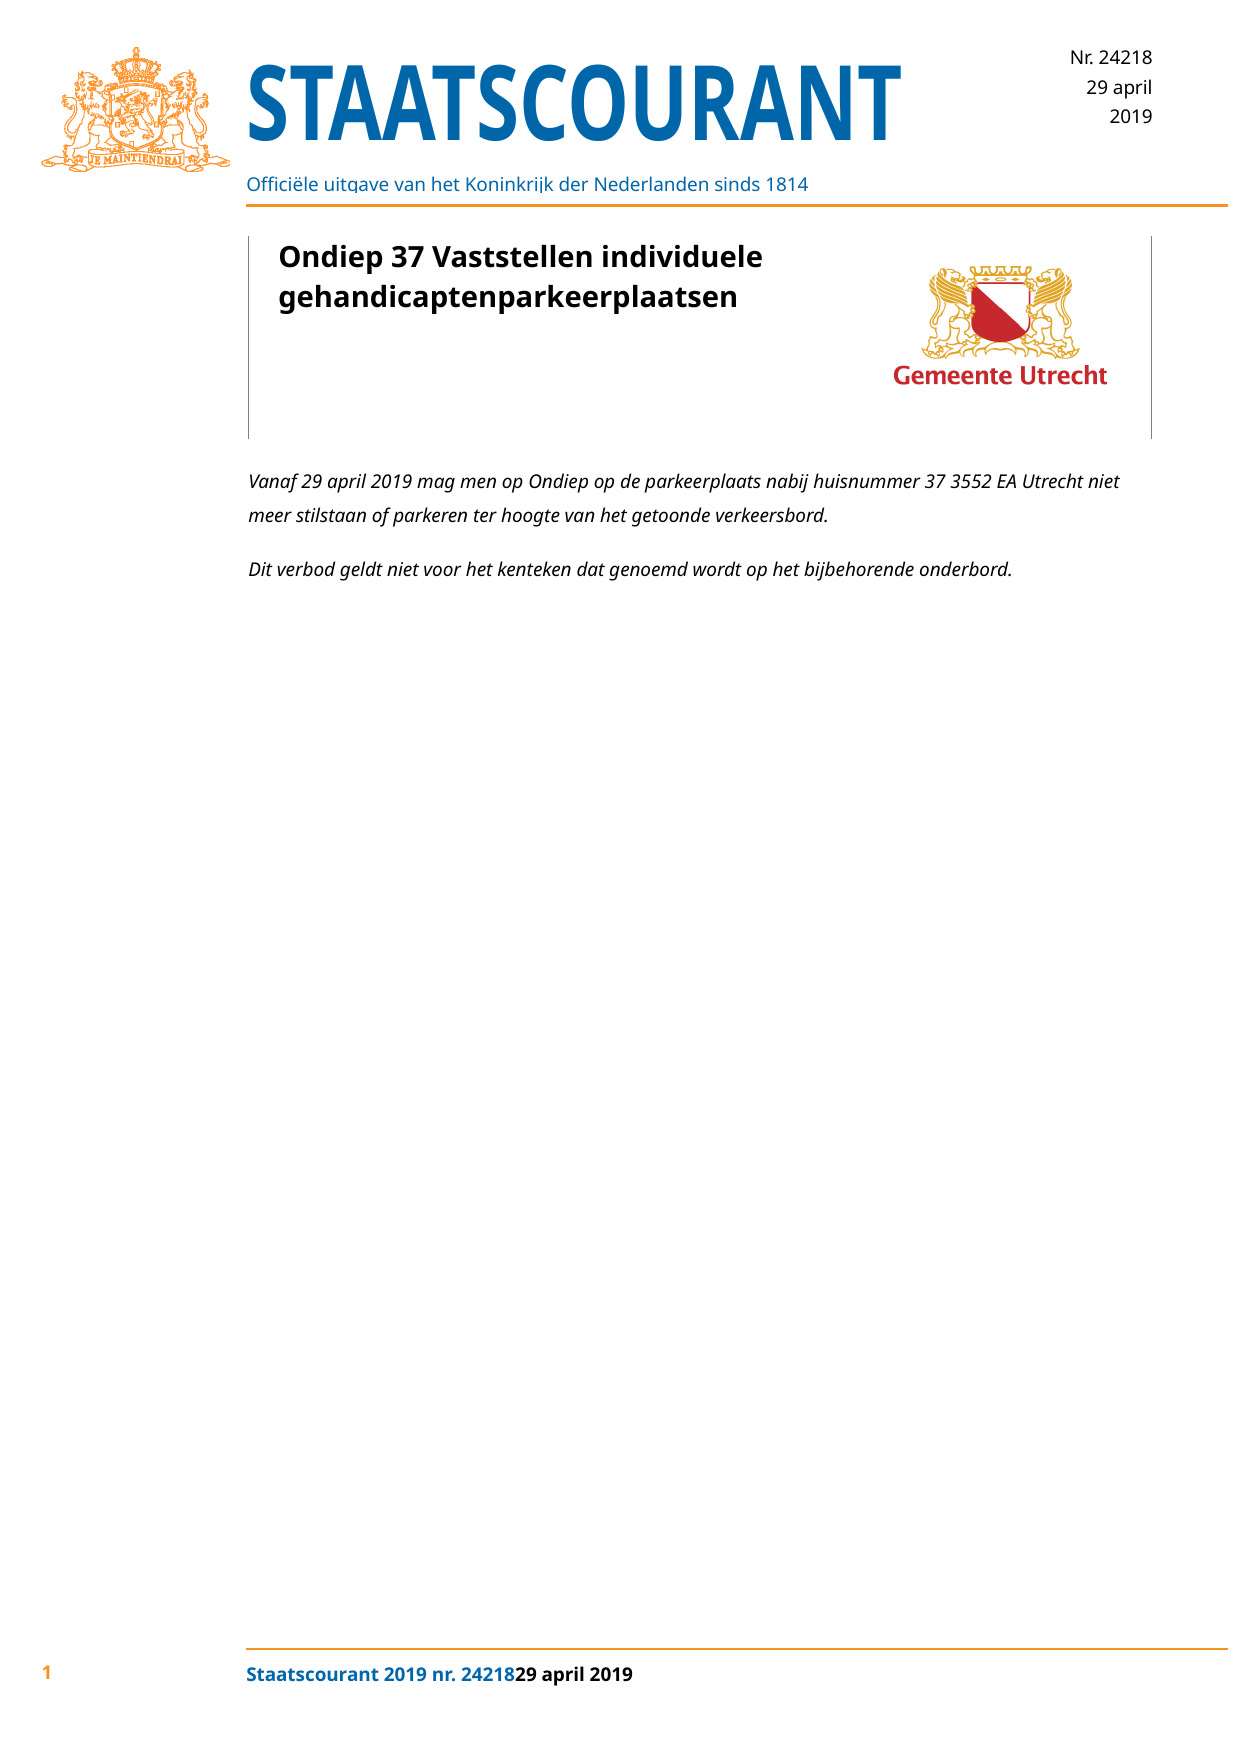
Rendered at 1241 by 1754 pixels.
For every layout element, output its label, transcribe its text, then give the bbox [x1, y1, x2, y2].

picture [41, 47, 231, 172]
table_header [1119, 236, 1151, 413]
table_header [850, 414, 1151, 439]
picture [882, 236, 1119, 414]
text Dit verbod geldt niet voor het kenteken dat genoemd wordt op het bijbehorende onderbord. [248, 556, 1152, 582]
table_header [850, 236, 882, 413]
text Vanaf 29 april 2019 mag men op Ondiep op de parkeerplaats nabij huisnummer 37 3552 EA Utrecht niet meer stilstaan of parkeren ter hoogte van het getoonde verkeersbord. [248, 469, 1152, 528]
table_header Ondiep 37 Vaststellen individuele gehandicaptenparkeerplaatsen [249, 236, 850, 439]
